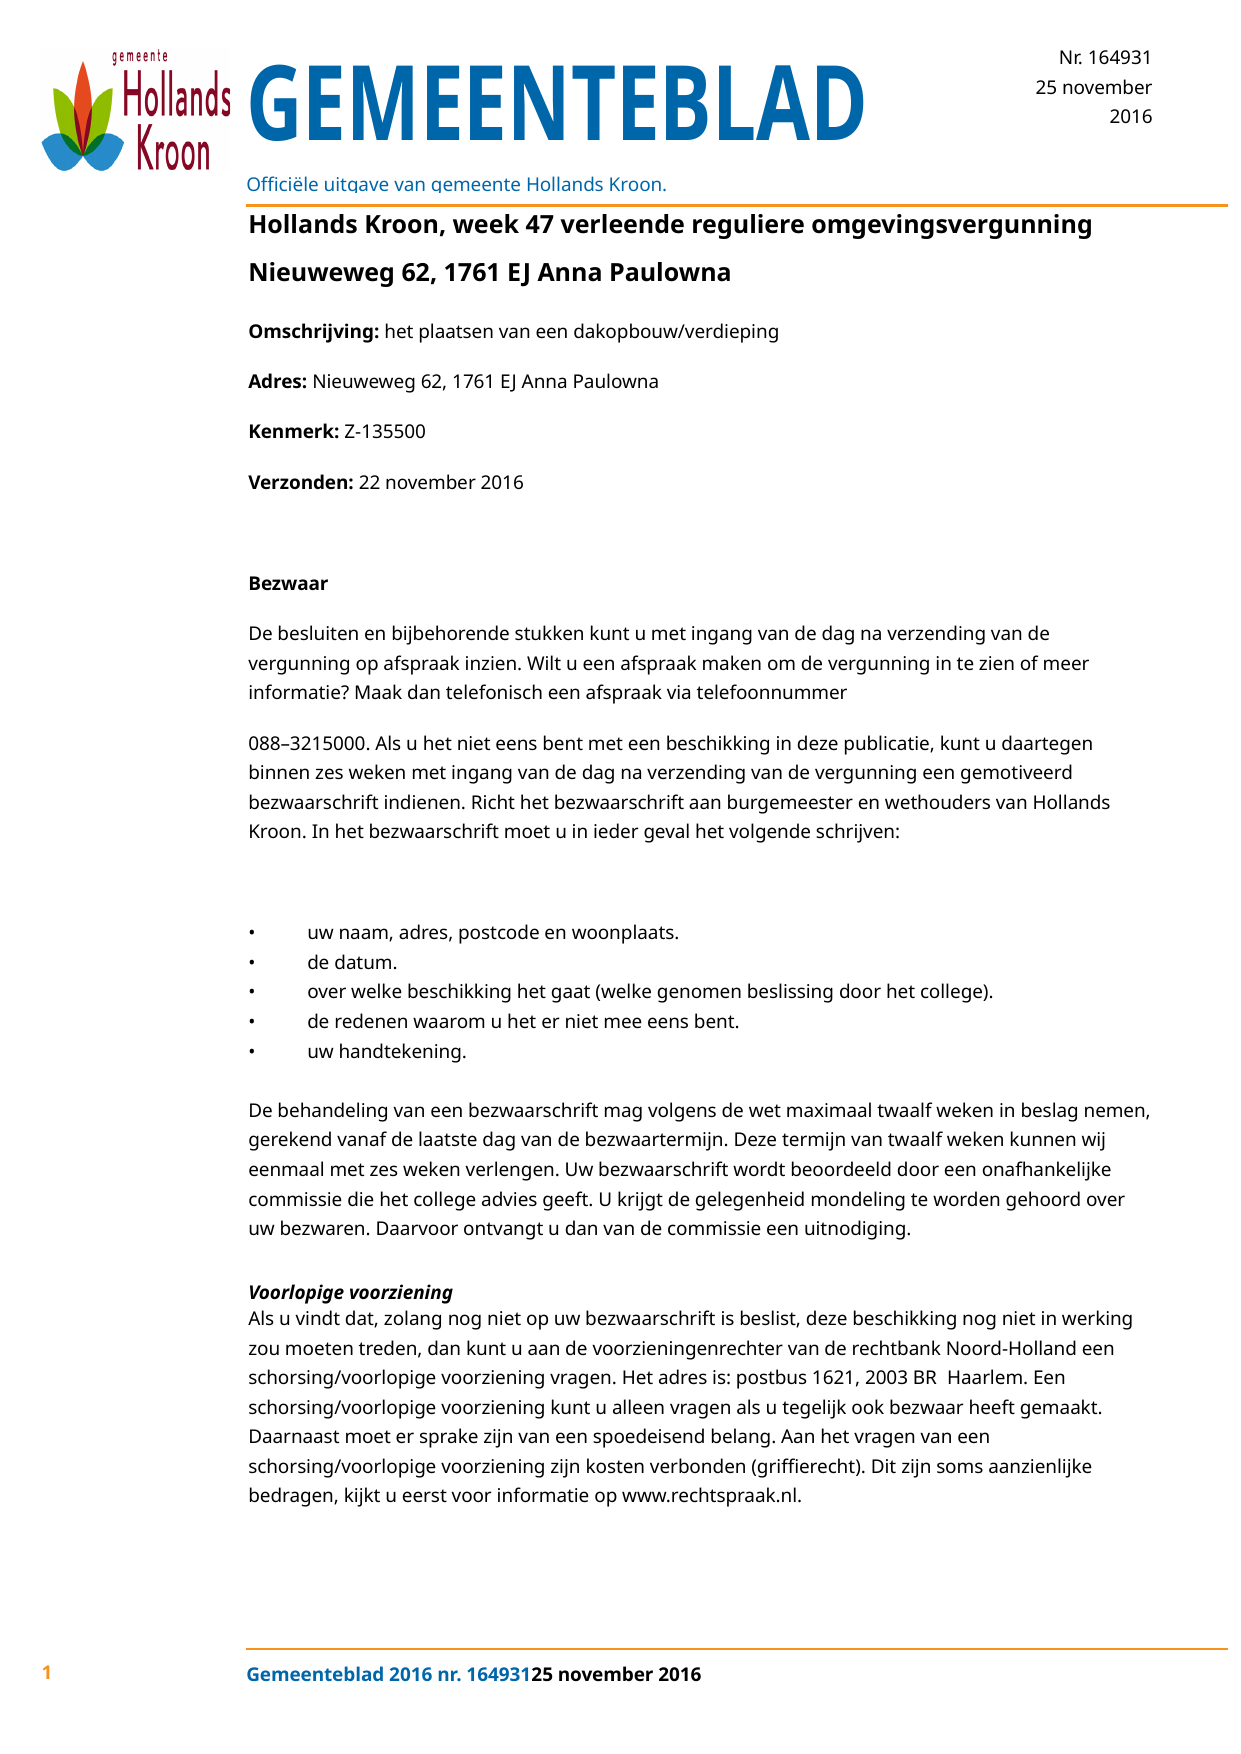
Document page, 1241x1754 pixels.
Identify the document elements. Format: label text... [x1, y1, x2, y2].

text 088–3215000. Als u het niet eens bent met een beschikking in deze publicatie, kunt u daartegen binnen zes weken met ingang van de dag na verzending van de vergunning een gemotiveerd bezwaarschrift indienen. Richt het bezwaarschrift aan burgemeester en wethouders van Hollands Kroon. In het bezwaarschrift moet u in ieder geval het volgende schrijven: [248, 730, 1152, 844]
text Verzonden: 22 november 2016 [248, 469, 1152, 495]
text Als u vindt dat, zolang nog niet op uw bezwaarschrift is beslist, deze beschikking nog niet in werking zou moeten treden, dan kunt u aan de voorzieningenrechter van de rechtbank Noord-Holland een schorsing/voorlopige voorziening vragen. Het adres is: postbus 1621, 2003 BR Haarlem. Een schorsing/voorlopige voorziening kunt u alleen vragen als u tegelijk ook bezwaar heeft gemaakt. Daarnaast moet er sprake zijn van een spoedeisend belang. Aan het vragen van een schorsing/voorlopige voorziening zijn kosten verbonden (griffierecht). Dit zijn soms aanzienlijke bedragen, kijkt u eerst voor informatie op www.rechtspraak.nl. [248, 1305, 1152, 1508]
text Bezwaar [248, 570, 1152, 596]
list de datum. [248, 949, 1152, 975]
list uw naam, adres, postcode en woonplaats. [248, 919, 1152, 945]
text Voorlopige voorziening [248, 1279, 1152, 1305]
text Hollands Kroon, week 47 verleende reguliere omgevingsvergunning Nieuweweg 62, 1761 EJ Anna Paulowna [248, 207, 1152, 288]
text Omschrijving: het plaatsen van een dakopbouw/verdieping [248, 318, 1152, 344]
picture [41, 47, 231, 172]
text Kenmerk: Z-135500 [248, 419, 1152, 444]
list de redenen waarom u het er niet mee eens bent. [248, 1008, 1152, 1034]
text De behandeling van een bezwaarschrift mag volgens de wet maximaal twaalf weken in beslag nemen, gerekend vanaf de laatste dag van de bezwaartermijn. Deze termijn van twaalf weken kunnen wij eenmaal met zes weken verlengen. Uw bezwaarschrift wordt beoordeeld door een onafhankelijke commissie die het college advies geeft. U krijgt de gelegenheid mondeling te worden gehoord over uw bezwaren. Daarvoor ontvangt u dan van de commissie een uitnodiging. [248, 1097, 1152, 1241]
text Adres: Nieuweweg 62, 1761 EJ Anna Paulowna [248, 368, 1152, 394]
list uw handtekening. [248, 1038, 1152, 1064]
list over welke beschikking het gaat (welke genomen beslissing door het college). [248, 979, 1152, 1004]
text De besluiten en bijbehorende stukken kunt u met ingang van de dag na verzending van de vergunning op afspraak inzien. Wilt u een afspraak maken om de vergunning in te zien of meer informatie? Maak dan telefonisch een afspraak via telefoonnummer [248, 620, 1152, 705]
